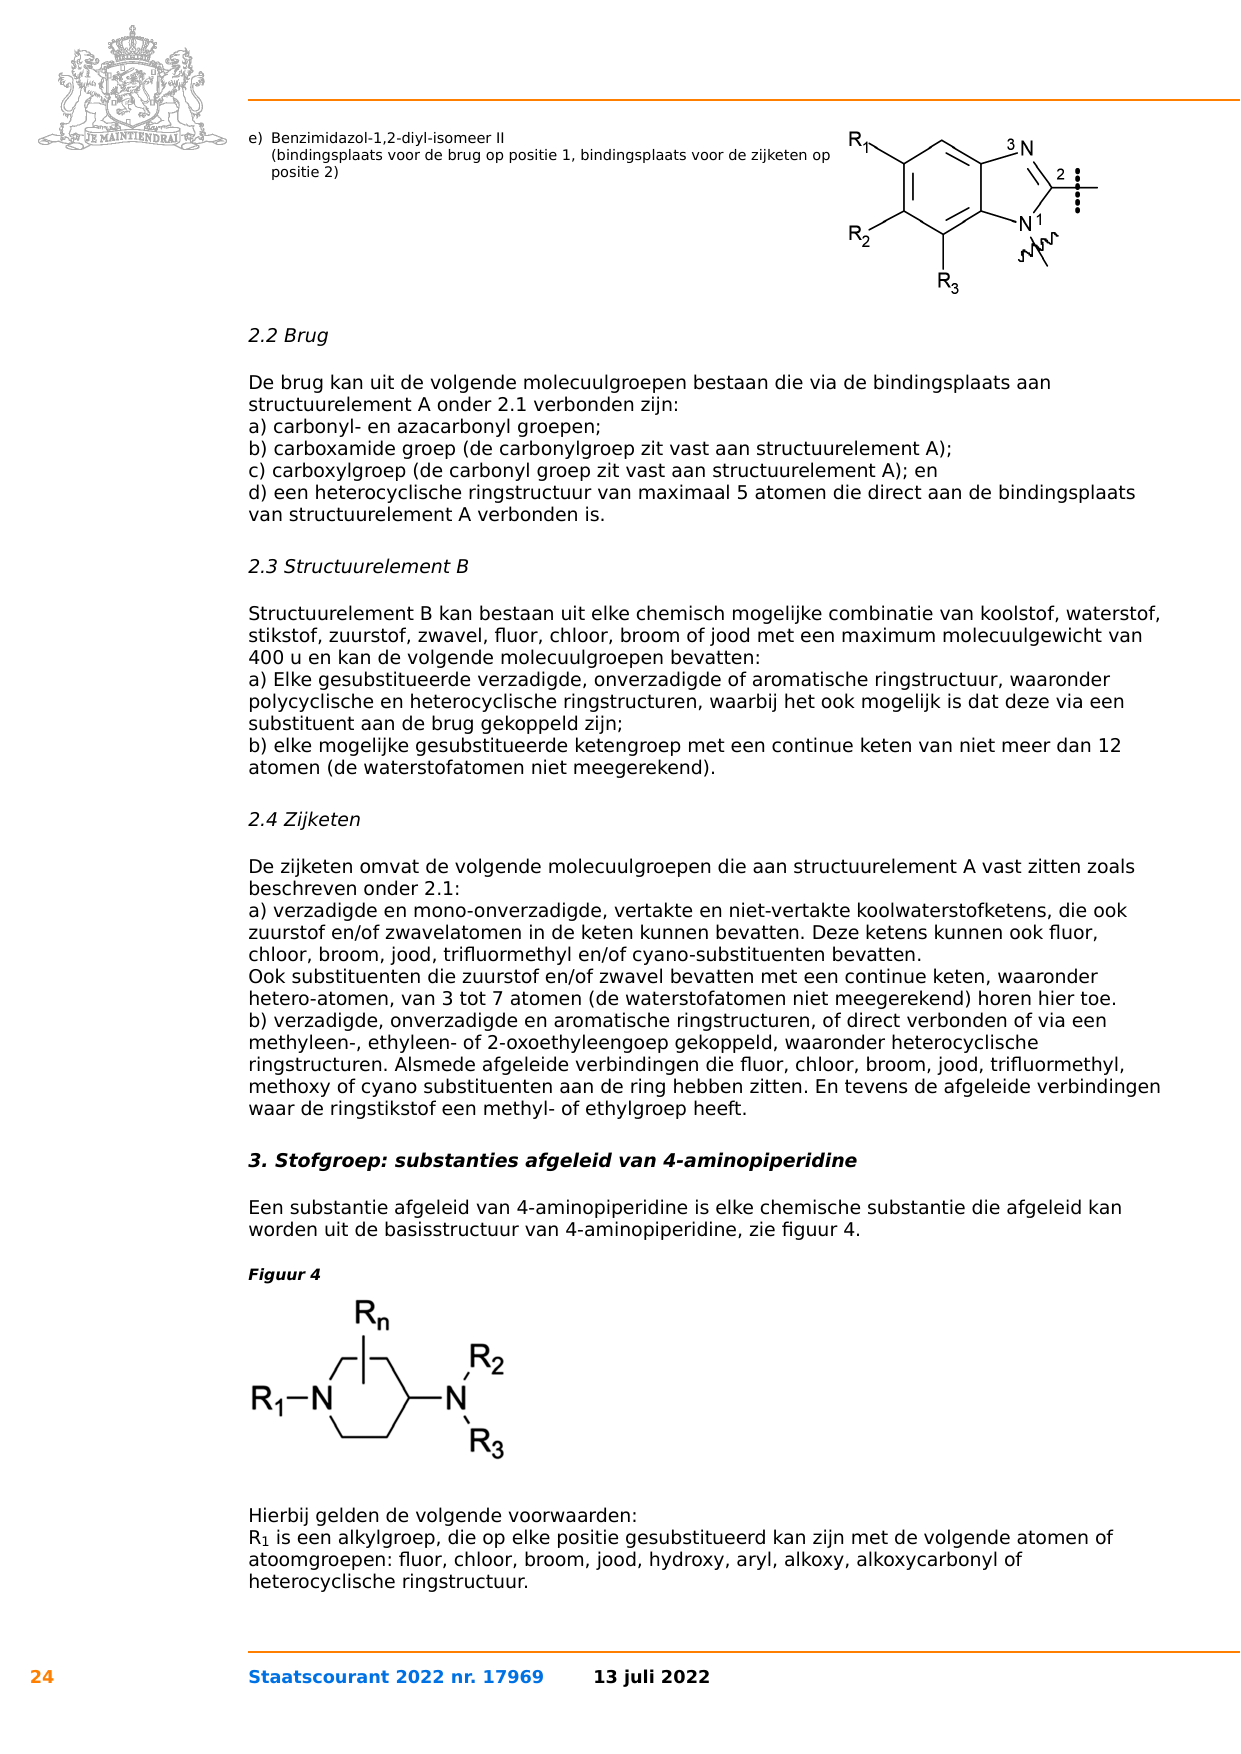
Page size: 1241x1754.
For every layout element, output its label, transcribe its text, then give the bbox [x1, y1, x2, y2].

subtitle 2.3 Structuurelement B [248, 556, 1163, 578]
picture [248, 1296, 508, 1462]
text a) carbonyl- en azacarbonyl groepen; [248, 416, 1163, 438]
text Hierbij gelden de volgende voorwaarden: [248, 1505, 1163, 1527]
text c) carboxylgroep (de carbonyl groep zit vast aan structuurelement A); en [248, 460, 1163, 482]
text De brug kan uit de volgende molecuulgroepen bestaan die via de bindingsplaats aan structuurelement A onder 2.1 verbonden zijn: [248, 372, 1163, 416]
text Ook substituenten die zuurstof en/of zwavel bevatten met een continue keten, waaronder hetero-atomen, van 3 tot 7 atomen (de waterstofatomen niet meegerekend) horen hier toe. [248, 966, 1163, 1010]
subtitle 2.2 Brug [248, 325, 1163, 347]
subtitle 2.4 Zijketen [248, 809, 1163, 831]
text a) Elke gesubstitueerde verzadigde, onverzadigde of aromatische ringstructuur, waaronder polycyclische en heterocyclische ringstructuren, waarbij het ook mogelijk is dat deze via een substituent aan de brug gekoppeld zijn; [248, 669, 1163, 735]
text a) verzadigde en mono-onverzadigde, vertakte en niet-vertakte koolwaterstofketens, die ook zuurstof en/of zwavelatomen in de keten kunnen bevatten. Deze ketens kunnen ook fluor, chloor, broom, jood, trifluormethyl en/of cyano-substituenten bevatten. [248, 900, 1163, 966]
table_cell [842, 130, 847, 295]
text Structuurelement B kan bestaan uit elke chemisch mogelijke combinatie van koolstof, waterstof, stikstof, zuurstof, zwavel, fluor, chloor, broom of jood met een maximum molecuulgewicht van 400 u en kan de volgende molecuulgroepen bevatten: [248, 603, 1163, 669]
text b) carboxamide groep (de carbonylgroep zit vast aan structuurelement A); [248, 438, 1163, 460]
text Figuur 4 [248, 1266, 508, 1284]
picture [847, 130, 1108, 296]
table_cell e) [248, 130, 265, 295]
text R1 is een alkylgroep, die op elke positie gesubstitueerd kan zijn met de volgende atomen of atoomgroepen: fluor, chloor, broom, jood, hydroxy, aryl, alkoxy, alkoxycarbonyl of heterocyclische ringstructuur. [248, 1527, 1163, 1593]
table_cell Benzimidazol-1,2-diyl-isomeer II (bindingsplaats voor de brug op positie 1, bindingsplaats voor de zijketen op positie 2) [265, 130, 842, 295]
subtitle 3. Stofgroep: substanties afgeleid van 4-aminopiperidine [248, 1149, 1163, 1172]
text b) elke mogelijke gesubstitueerde ketengroep met een continue keten van niet meer dan 12 atomen (de waterstofatomen niet meegerekend). [248, 735, 1163, 779]
text d) een heterocyclische ringstructuur van maximaal 5 atomen die direct aan de bindingsplaats van structuurelement A verbonden is. [248, 482, 1163, 526]
picture [38, 25, 227, 150]
text b) verzadigde, onverzadigde en aromatische ringstructuren, of direct verbonden of via een methyleen-, ethyleen- of 2-oxoethyleengoep gekoppeld, waaronder heterocyclische ringstructuren. Alsmede afgeleide verbindingen die fluor, chloor, broom, jood, trifluormethyl, methoxy of cyano substituenten aan de ring hebben zitten. En tevens de afgeleide verbindingen waar de ringstikstof een methyl- of ethylgroep heeft. [248, 1010, 1163, 1119]
text Een substantie afgeleid van 4-aminopiperidine is elke chemische substantie die afgeleid kan worden uit de basisstructuur van 4-aminopiperidine, zie figuur 4. [248, 1197, 1163, 1241]
table_cell [1108, 130, 1163, 295]
text De zijketen omvat de volgende molecuulgroepen die aan structuurelement A vast zitten zoals beschreven onder 2.1: [248, 856, 1163, 900]
